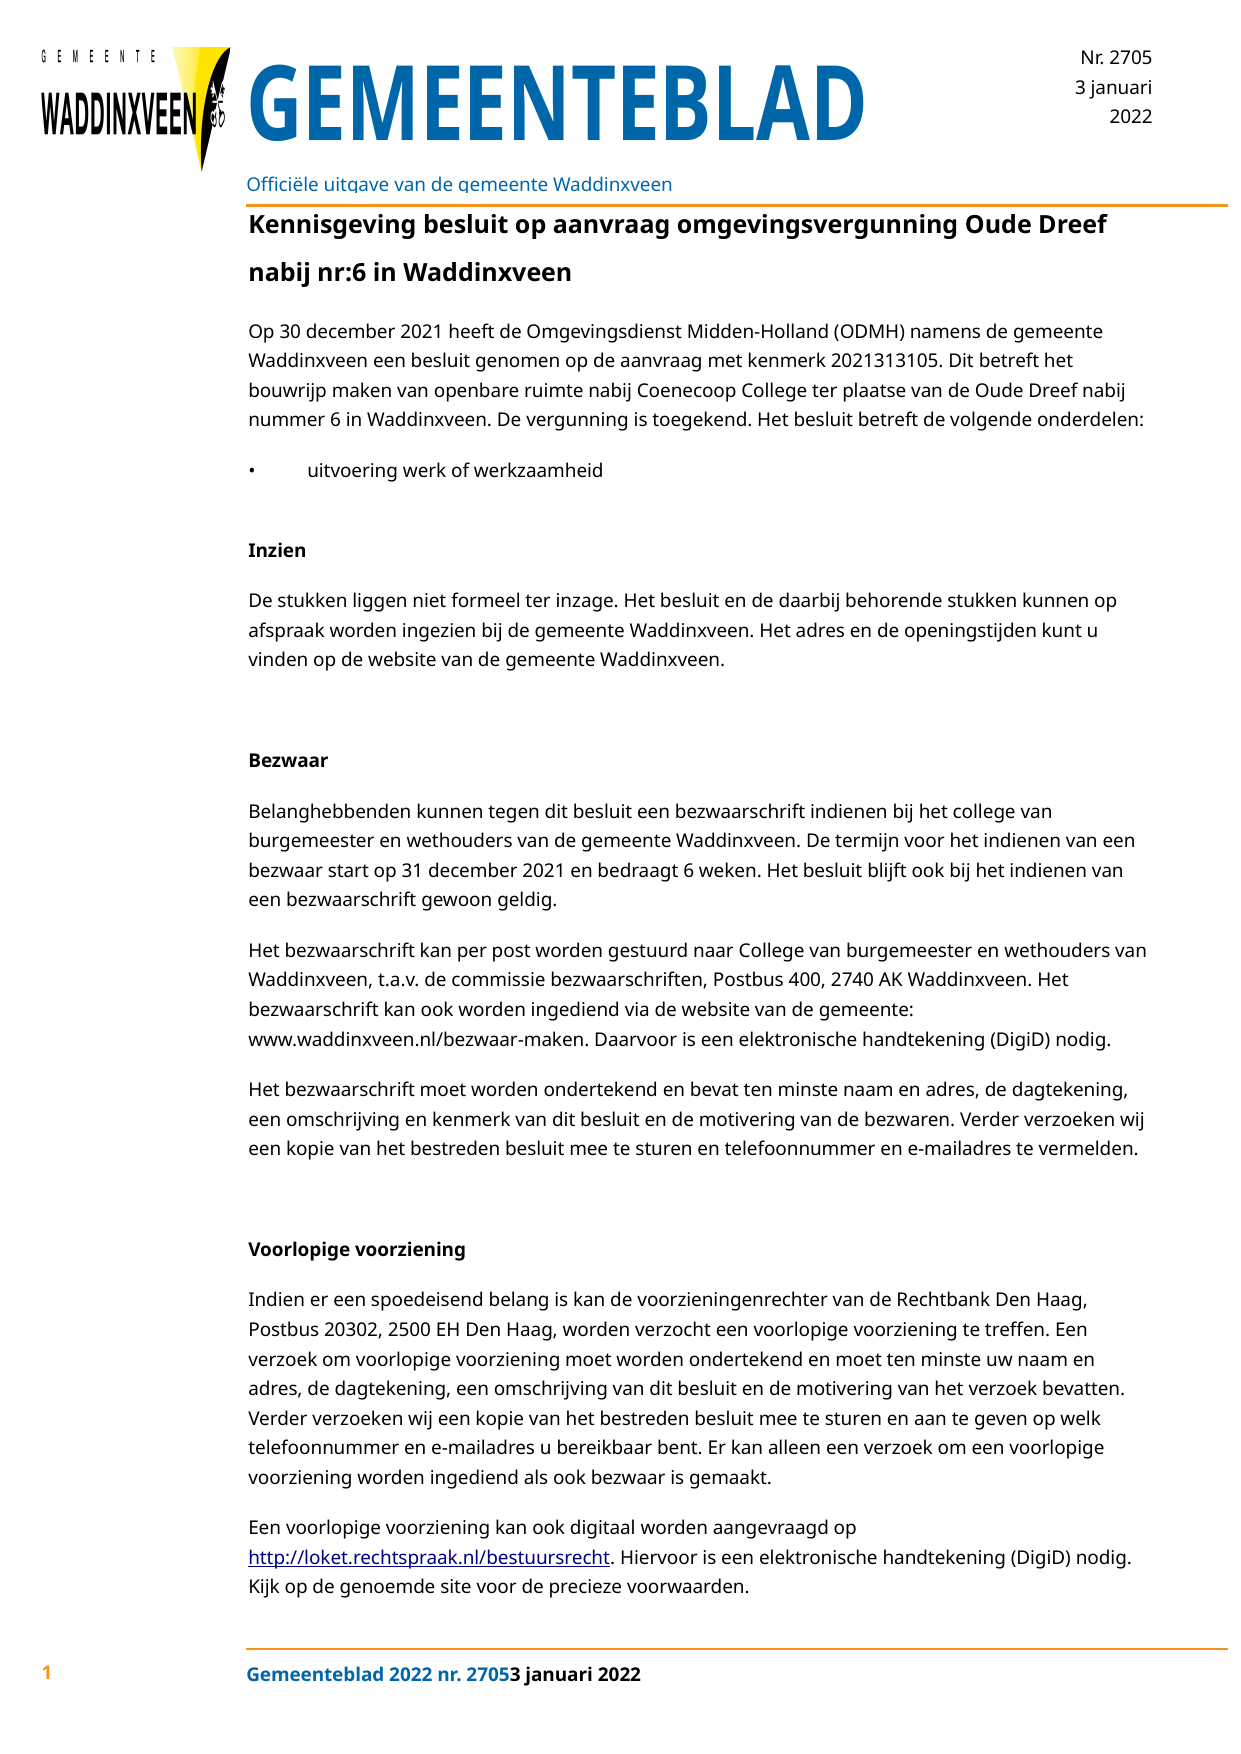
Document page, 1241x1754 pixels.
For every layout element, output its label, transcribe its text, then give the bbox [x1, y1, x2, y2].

text Bezwaar [248, 747, 1152, 773]
text Voorlopige voorziening [248, 1236, 1152, 1262]
text Indien er een spoedeisend belang is kan de voorzieningenrechter van de Rechtbank Den Haag, Postbus 20302, 2500 EH Den Haag, worden verzocht een voorlopige voorziening te treffen. Een verzoek om voorlopige voorziening moet worden ondertekend en moet ten minste uw naam en adres, de dagtekening, een omschrijving van dit besluit en de motivering van het verzoek bevatten. Verder verzoeken wij een kopie van het bestreden besluit mee te sturen en aan te geven op welk telefoonnummer en e-mailadres u bereikbaar bent. Er kan alleen een verzoek om een voorlopige voorziening worden ingediend als ook bezwaar is gemaakt. [248, 1287, 1152, 1490]
text Het bezwaarschrift moet worden ondertekend en bevat ten minste naam en adres, de dagtekening, een omschrijving en kenmerk van dit besluit en de motivering van de bezwaren. Verder verzoeken wij een kopie van het bestreden besluit mee te sturen en telefoonnummer en e-mailadres te vermelden. [248, 1076, 1152, 1161]
list uitvoering werk of werkzaamheid [248, 457, 1152, 483]
text Inzien [248, 537, 1152, 563]
text Een voorlopige voorziening kan ook digitaal worden aangevraagd op http://loket.rechtspraak.nl/bestuursrecht. Hiervoor is een elektronische handtekening (DigiD) nodig. Kijk op de genoemde site voor de precieze voorwaarden. [248, 1514, 1152, 1599]
text De stukken liggen niet formeel ter inzage. Het besluit en de daarbij behorende stukken kunnen op afspraak worden ingezien bij de gemeente Waddinxveen. Het adres en de openingstijden kunt u vinden op de website van de gemeente Waddinxveen. [248, 587, 1152, 672]
text Belanghebbenden kunnen tegen dit besluit een bezwaarschrift indienen bij het college van burgemeester en wethouders van de gemeente Waddinxveen. De termijn voor het indienen van een bezwaar start op 31 december 2021 en bedraagt 6 weken. Het besluit blijft ook bij het indienen van een bezwaarschrift gewoon geldig. [248, 798, 1152, 912]
picture [41, 47, 231, 172]
text Het bezwaarschrift kan per post worden gestuurd naar College van burgemeester en wethouders van Waddinxveen, t.a.v. de commissie bezwaarschriften, Postbus 400, 2740 AK Waddinxveen. Het bezwaarschrift kan ook worden ingediend via de website van de gemeente: www.waddinxveen.nl/bezwaar-maken. Daarvoor is een elektronische handtekening (DigiD) nodig. [248, 937, 1152, 1052]
text Op 30 december 2021 heeft de Omgevingsdienst Midden-Holland (ODMH) namens de gemeente Waddinxveen een besluit genomen op de aanvraag met kenmerk 2021313105. Dit betreft het bouwrijp maken van openbare ruimte nabij Coenecoop College ter plaatse van de Oude Dreef nabij nummer 6 in Waddinxveen. De vergunning is toegekend. Het besluit betreft de volgende onderdelen: [248, 318, 1152, 432]
text Kennisgeving besluit op aanvraag omgevingsvergunning Oude Dreef nabij nr:6 in Waddinxveen [248, 207, 1152, 288]
